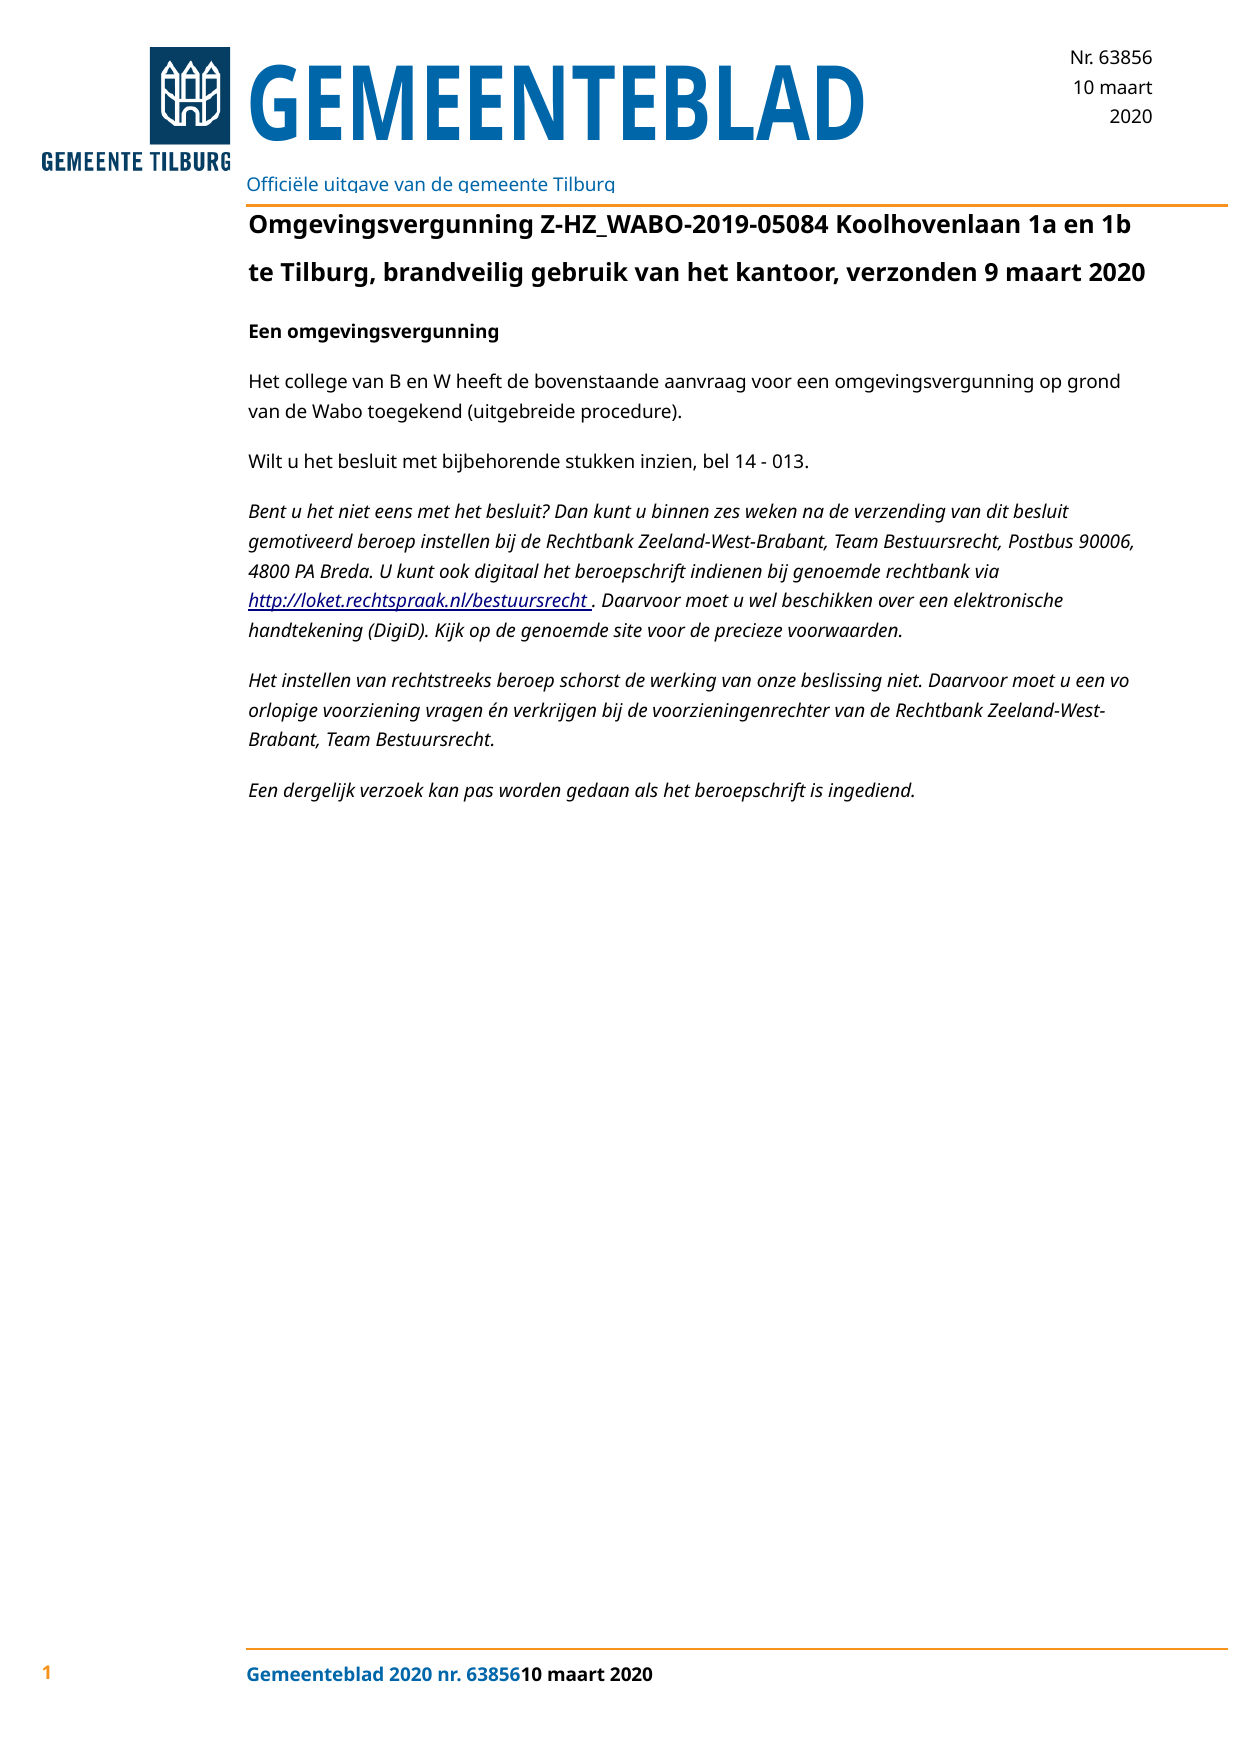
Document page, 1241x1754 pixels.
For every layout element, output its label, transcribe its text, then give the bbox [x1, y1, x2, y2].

text Bent u het niet eens met het besluit? Dan kunt u binnen zes weken na de verzending van dit besluit gemotiveerd beroep instellen bij de Rechtbank Zeeland-West-Brabant, Team Bestuursrecht, Postbus 90006, 4800 PA Breda. U kunt ook digitaal het beroepschrift indienen bij genoemde rechtbank via http://loket.rechtspraak.nl/bestuursrecht . Daarvoor moet u wel beschikken over een elektronische handtekening (DigiD). Kijk op de genoemde site voor de precieze voorwaarden. [248, 499, 1152, 643]
picture [41, 47, 231, 172]
text Een omgevingsvergunning [248, 318, 1152, 344]
text Het instellen van rechtstreeks beroep schorst de werking van onze beslissing niet. Daarvoor moet u een vo orlopige voorziening vragen én verkrijgen bij de voorzieningenrechter van de Rechtbank Zeeland-West-Brabant, Team Bestuursrecht. [248, 667, 1152, 752]
text Het college van B en W heeft de bovenstaande aanvraag voor een omgevingsvergunning op grond van de Wabo toegekend (uitgebreide procedure). [248, 368, 1152, 424]
text Omgevingsvergunning Z-HZ_WABO-2019-05084 Koolhovenlaan 1a en 1b te Tilburg, brandveilig gebruik van het kantoor, verzonden 9 maart 2020 [248, 207, 1152, 288]
text Wilt u het besluit met bijbehorende stukken inzien, bel 14 - 013. [248, 448, 1152, 474]
text Een dergelijk verzoek kan pas worden gedaan als het beroepschrift is ingediend. [248, 777, 1152, 803]
